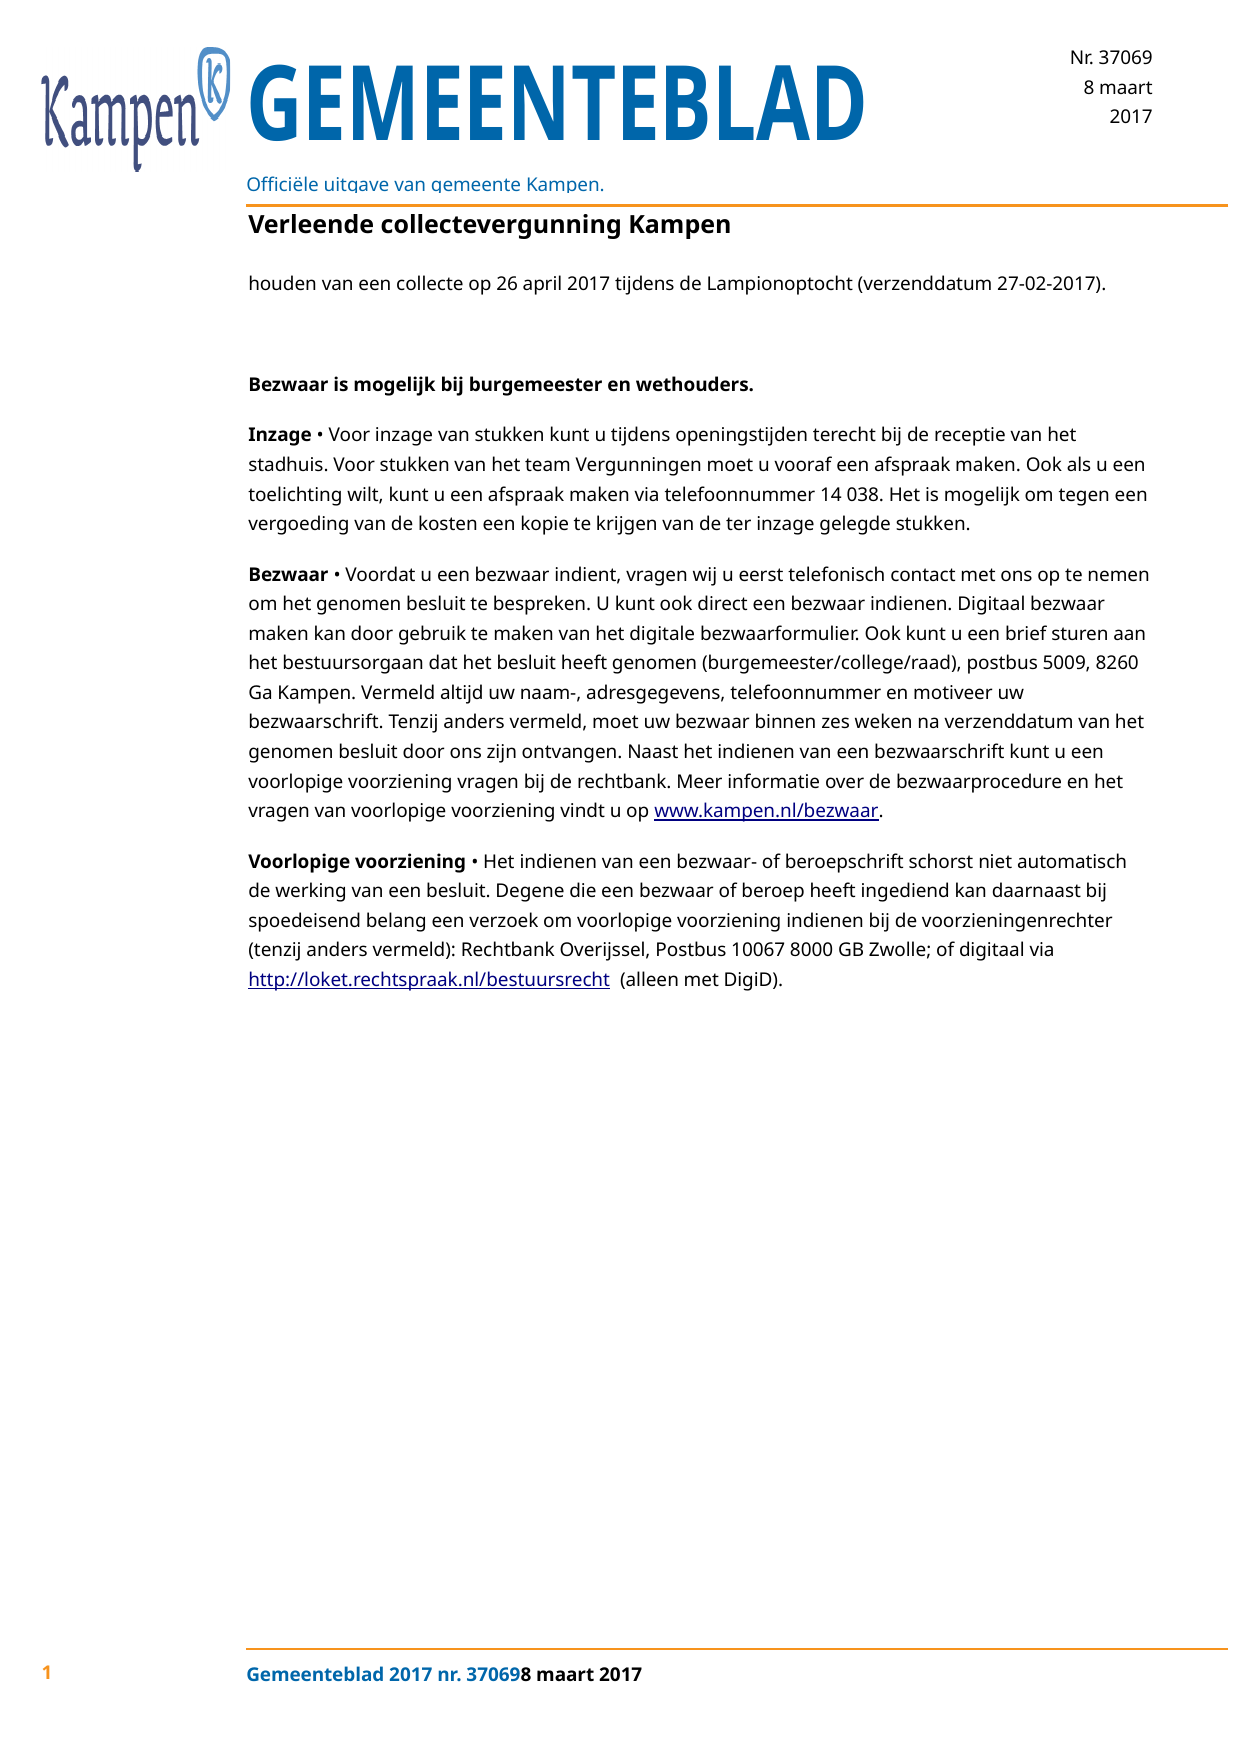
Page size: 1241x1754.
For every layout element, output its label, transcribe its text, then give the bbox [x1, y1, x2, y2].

text Voorlopige voorziening • Het indienen van een bezwaar- of beroepschrift schorst niet automatisch de werking van een besluit. Degene die een bezwaar of beroep heeft ingediend kan daarnaast bij spoedeisend belang een verzoek om voorlopige voorziening indienen bij de voorzieningenrechter (tenzij anders vermeld): Rechtbank Overijssel, Postbus 10067 8000 GB Zwolle; of digitaal via http://loket.rechtspraak.nl/bestuursrecht (alleen met DigiD). [248, 848, 1152, 992]
text Bezwaar • Voordat u een bezwaar indient, vragen wij u eerst telefonisch contact met ons op te nemen om het genomen besluit te bespreken. U kunt ook direct een bezwaar indienen. Digitaal bezwaar maken kan door gebruik te maken van het digitale bezwaarformulier. Ook kunt u een brief sturen aan het bestuursorgaan dat het besluit heeft genomen (burgemeester/college/raad), postbus 5009, 8260 Ga Kampen. Vermeld altijd uw naam-, adresgegevens, telefoonnummer en motiveer uw bezwaarschrift. Tenzij anders vermeld, moet uw bezwaar binnen zes weken na verzenddatum van het genomen besluit door ons zijn ontvangen. Naast het indienen van een bezwaarschrift kunt u een voorlopige voorziening vragen bij de rechtbank. Meer informatie over de bezwaarprocedure en het vragen van voorlopige voorziening vindt u op www.kampen.nl/bezwaar. [248, 561, 1152, 823]
text houden van een collecte op 26 april 2017 tijdens de Lampionoptocht (verzenddatum 27-02-2017). [248, 270, 1152, 296]
text Inzage • Voor inzage van stukken kunt u tijdens openingstijden terecht bij de receptie van het stadhuis. Voor stukken van het team Vergunningen moet u vooraf een afspraak maken. Ook als u een toelichting wilt, kunt u een afspraak maken via telefoonnummer 14 038. Het is mogelijk om tegen een vergoeding van de kosten een kopie te krijgen van de ter inzage gelegde stukken. [248, 422, 1152, 536]
picture [41, 47, 231, 172]
text Bezwaar is mogelijk bij burgemeester en wethouders. [248, 371, 1152, 397]
text Verleende collectevergunning Kampen [248, 207, 1152, 241]
